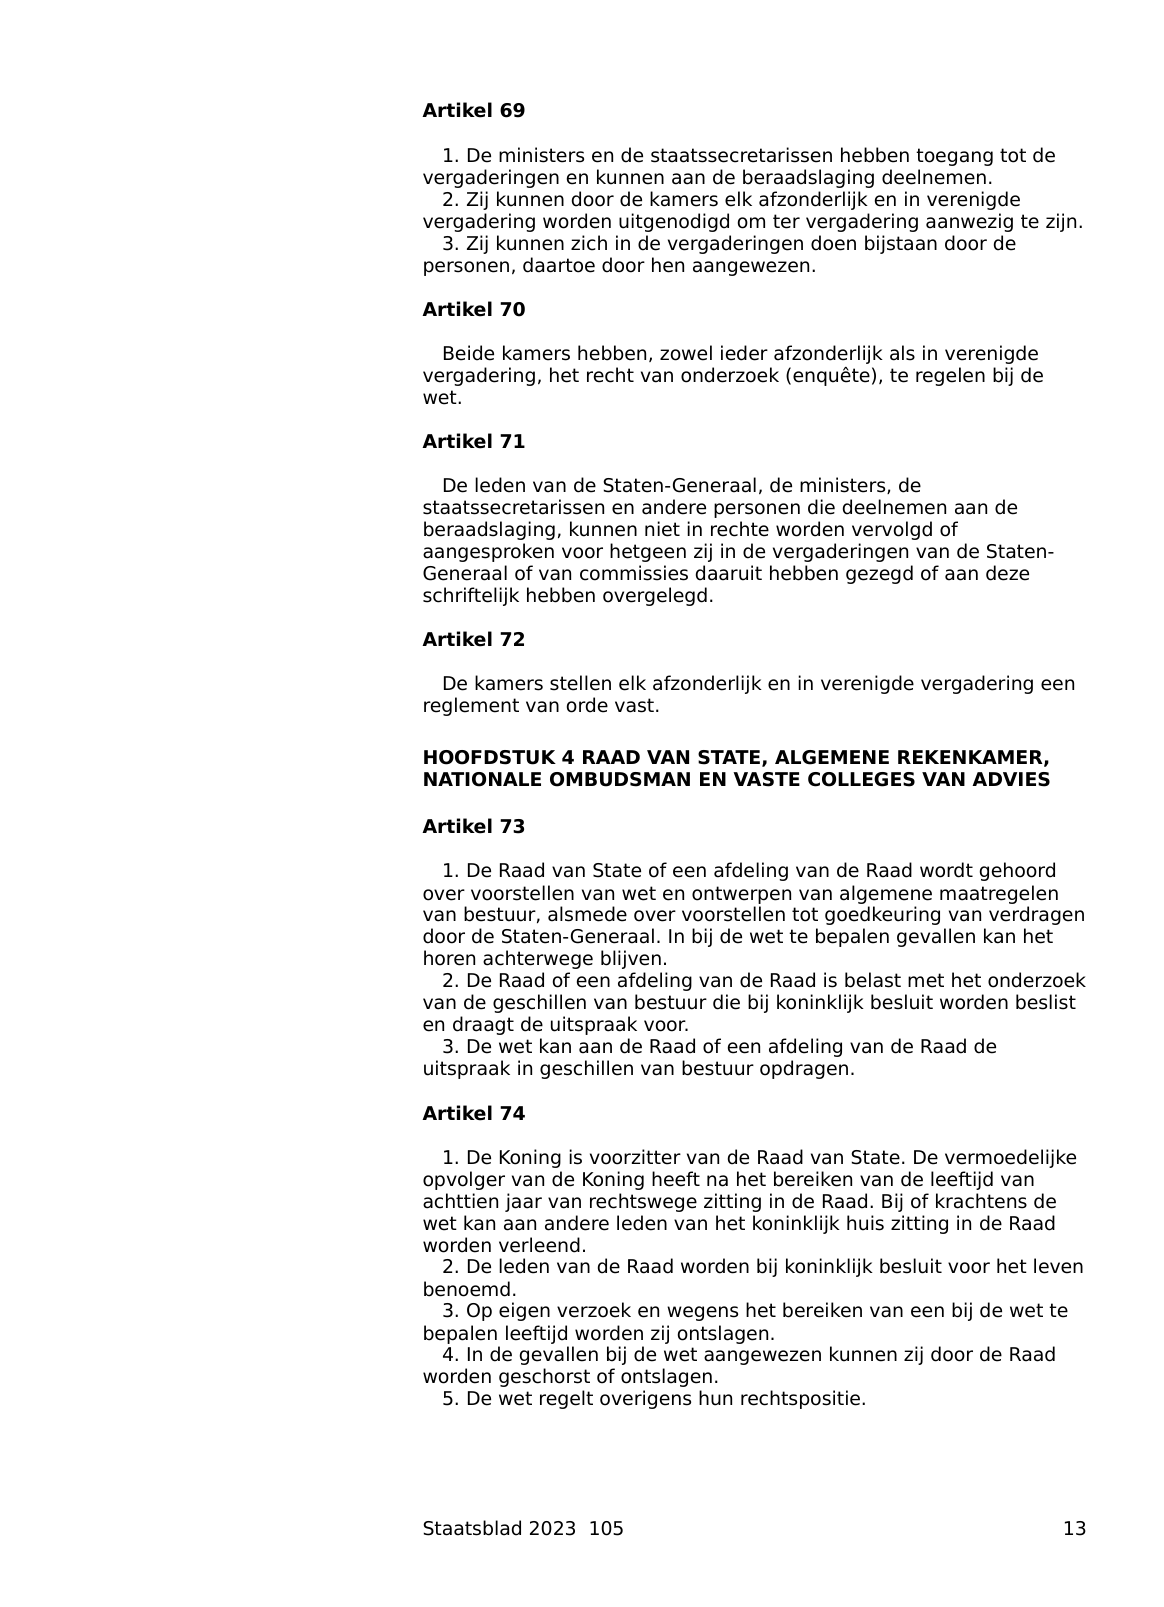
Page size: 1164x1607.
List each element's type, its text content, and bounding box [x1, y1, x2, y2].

text 3. De wet kan aan de Raad of een afdeling van de Raad de uitspraak in geschillen van bestuur opdragen. [422, 1036, 1087, 1080]
subtitle Artikel 72 [422, 629, 1087, 651]
subtitle Artikel 74 [422, 1102, 1087, 1124]
text 2. De leden van de Raad worden bij koninklijk besluit voor het leven benoemd. [422, 1256, 1087, 1300]
text 5. De wet regelt overigens hun rechtspositie. [422, 1388, 1087, 1410]
text 1. De Koning is voorzitter van de Raad van State. De vermoedelijke opvolger van de Koning heeft na het bereiken van de leeftijd van achttien jaar van rechtswege zitting in de Raad. Bij of krachtens de wet kan aan andere leden van het koninklijk huis zitting in de Raad worden verleend. [422, 1147, 1087, 1256]
subtitle Artikel 70 [422, 299, 1087, 321]
subtitle HOOFDSTUK 4 RAAD VAN STATE, ALGEMENE REKENKAMER, NATIONALE OMBUDSMAN EN VASTE COLLEGES VAN ADVIES [422, 747, 1087, 791]
text 2. Zij kunnen door de kamers elk afzonderlijk en in verenigde vergadering worden uitgenodigd om ter vergadering aanwezig te zijn. [422, 188, 1087, 232]
subtitle Artikel 73 [422, 816, 1087, 838]
text 3. Op eigen verzoek en wegens het bereiken van een bij de wet te bepalen leeftijd worden zij ontslagen. [422, 1300, 1087, 1344]
text 1. De ministers en de staatssecretarissen hebben toegang tot de vergaderingen en kunnen aan de beraadslaging deelnemen. [422, 144, 1087, 188]
text 1. De Raad van State of een afdeling van de Raad wordt gehoord over voorstellen van wet en ontwerpen van algemene maatregelen van bestuur, alsmede over voorstellen tot goedkeuring van verdragen door de Staten-Generaal. In bij de wet te bepalen gevallen kan het horen achterwege blijven. [422, 860, 1087, 970]
subtitle Artikel 69 [422, 100, 1087, 122]
text 3. Zij kunnen zich in de vergaderingen doen bijstaan door de personen, daartoe door hen aangewezen. [422, 232, 1087, 276]
text De kamers stellen elk afzonderlijk en in verenigde vergadering een reglement van orde vast. [422, 673, 1087, 717]
text 4. In de gevallen bij de wet aangewezen kunnen zij door de Raad worden geschorst of ontslagen. [422, 1344, 1087, 1388]
text Beide kamers hebben, zowel ieder afzonderlijk als in verenigde vergadering, het recht van onderzoek (enquête), te regelen bij de wet. [422, 343, 1087, 409]
subtitle Artikel 71 [422, 431, 1087, 453]
text De leden van de Staten-Generaal, de ministers, de staatssecretarissen en andere personen die deelnemen aan de beraadslaging, kunnen niet in rechte worden vervolgd of aangesproken voor hetgeen zij in de vergaderingen van de Staten-Generaal of van commissies daaruit hebben gezegd of aan deze schriftelijk hebben overgelegd. [422, 475, 1087, 607]
text 2. De Raad of een afdeling van de Raad is belast met het onderzoek van de geschillen van bestuur die bij koninklijk besluit worden beslist en draagt de uitspraak voor. [422, 970, 1087, 1036]
